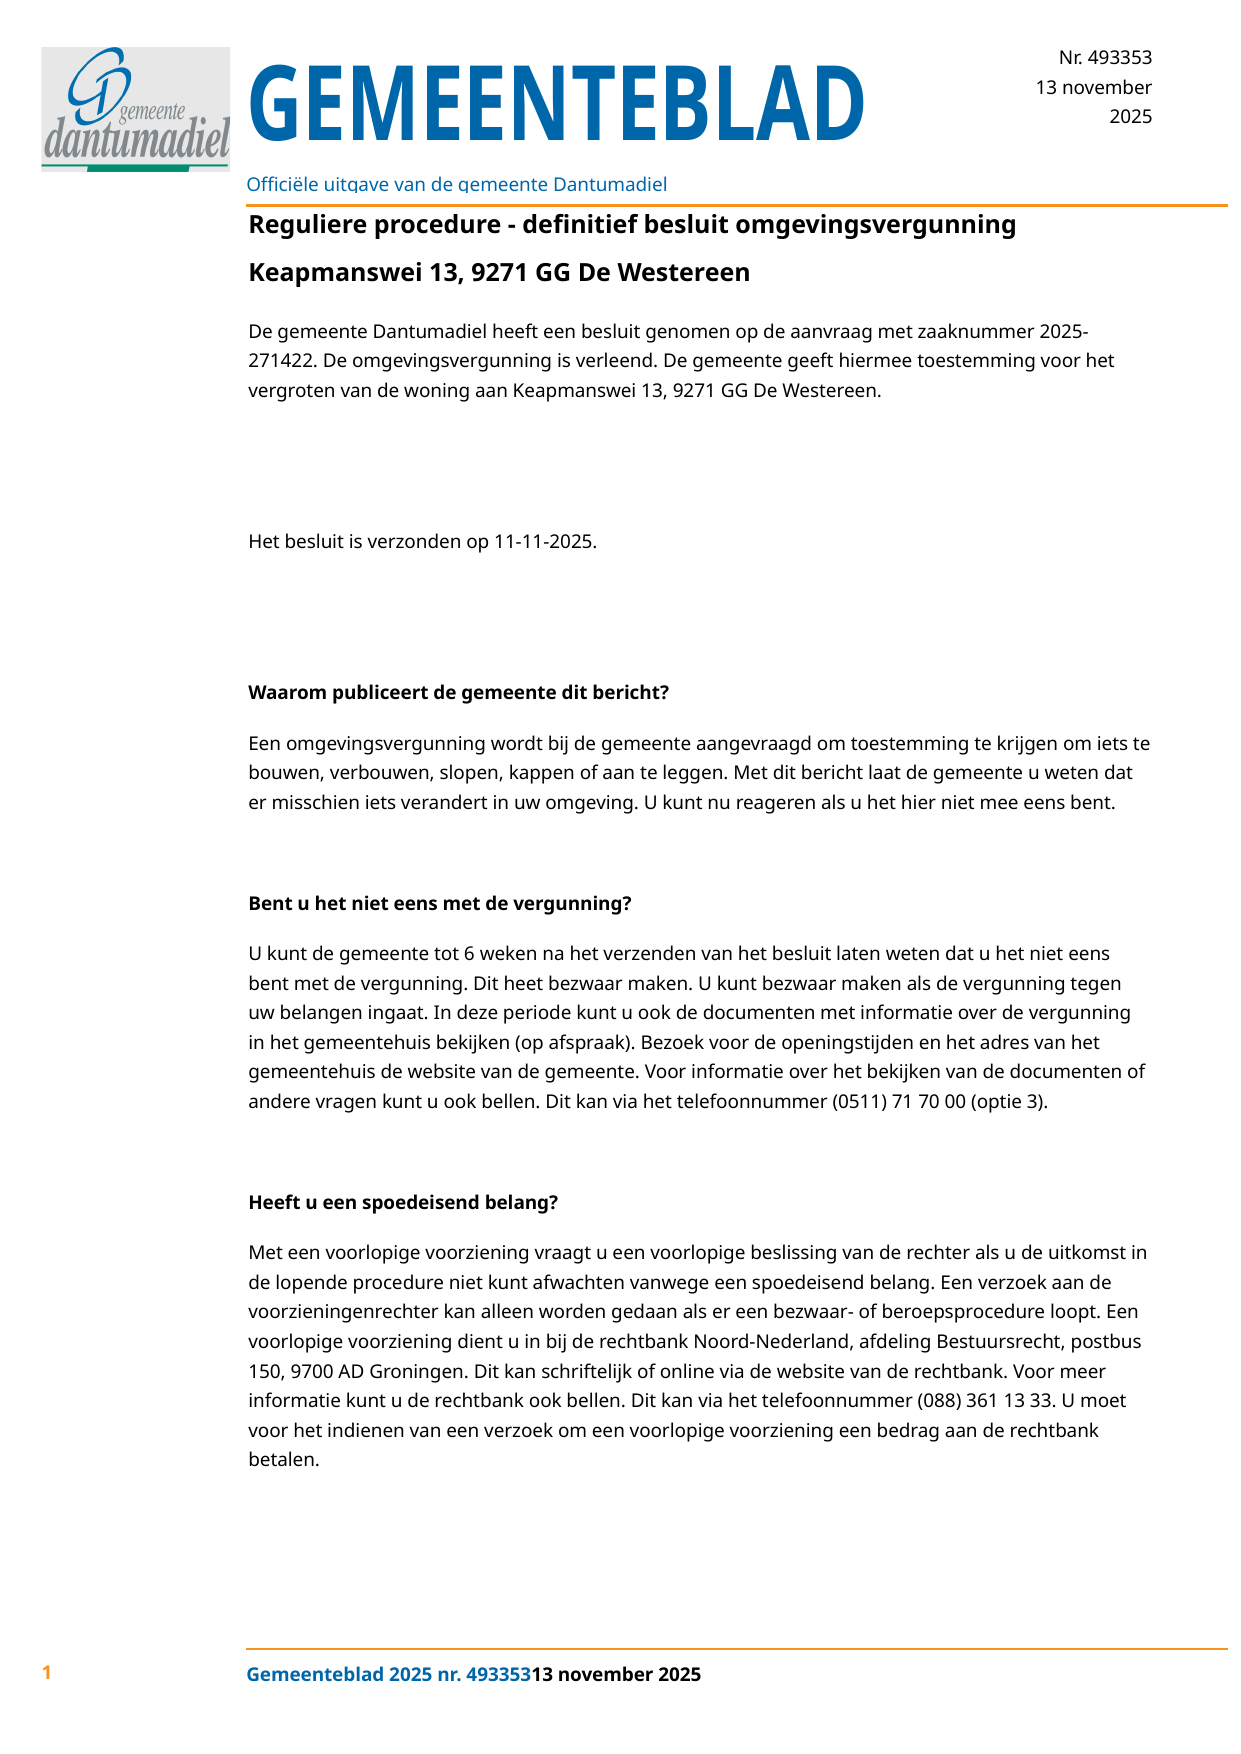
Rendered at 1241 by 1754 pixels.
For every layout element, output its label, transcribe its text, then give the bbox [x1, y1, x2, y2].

text Bent u het niet eens met de vergunning? [248, 890, 1152, 916]
text Het besluit is verzonden op 11-11-2025. [248, 528, 1152, 554]
text Met een voorlopige voorziening vraagt u een voorlopige beslissing van de rechter als u de uitkomst in de lopende procedure niet kunt afwachten vanwege een spoedeisend belang. Een verzoek aan de voorzieningenrechter kan alleen worden gedaan als er een bezwaar- of beroepsprocedure loopt. Een voorlopige voorziening dient u in bij de rechtbank Noord-Nederland, afdeling Bestuursrecht, postbus 150, 9700 AD Groningen. Dit kan schriftelijk of online via de website van de rechtbank. Voor meer informatie kunt u de rechtbank ook bellen. Dit kan via het telefoonnummer (088) 361 13 33. U moet voor het indienen van een verzoek om een voorlopige voorziening een bedrag aan de rechtbank betalen. [248, 1239, 1152, 1472]
text Heeft u een spoedeisend belang? [248, 1189, 1152, 1215]
text Een omgevingsvergunning wordt bij de gemeente aangevraagd om toestemming te krijgen om iets te bouwen, verbouwen, slopen, kappen of aan te leggen. Met dit bericht laat de gemeente u weten dat er misschien iets verandert in uw omgeving. U kunt nu reageren als u het hier niet mee eens bent. [248, 730, 1152, 815]
picture [41, 47, 231, 172]
text Waarom publiceert de gemeente dit bericht? [248, 679, 1152, 705]
text U kunt de gemeente tot 6 weken na het verzenden van het besluit laten weten dat u het niet eens bent met de vergunning. Dit heet bezwaar maken. U kunt bezwaar maken als de vergunning tegen uw belangen ingaat. In deze periode kunt u ook de documenten met informatie over de vergunning in het gemeentehuis bekijken (op afspraak). Bezoek voor de openingstijden en het adres van het gemeentehuis de website van de gemeente. Voor informatie over het bekijken van de documenten of andere vragen kunt u ook bellen. Dit kan via het telefoonnummer (0511) 71 70 00 (optie 3). [248, 940, 1152, 1114]
text Reguliere procedure - definitief besluit omgevingsvergunning Keapmanswei 13, 9271 GG De Westereen [248, 207, 1152, 288]
text De gemeente Dantumadiel heeft een besluit genomen op de aanvraag met zaaknummer 2025-271422. De omgevingsvergunning is verleend. De gemeente geeft hiermee toestemming voor het vergroten van de woning aan Keapmanswei 13, 9271 GG De Westereen. [248, 318, 1152, 403]
